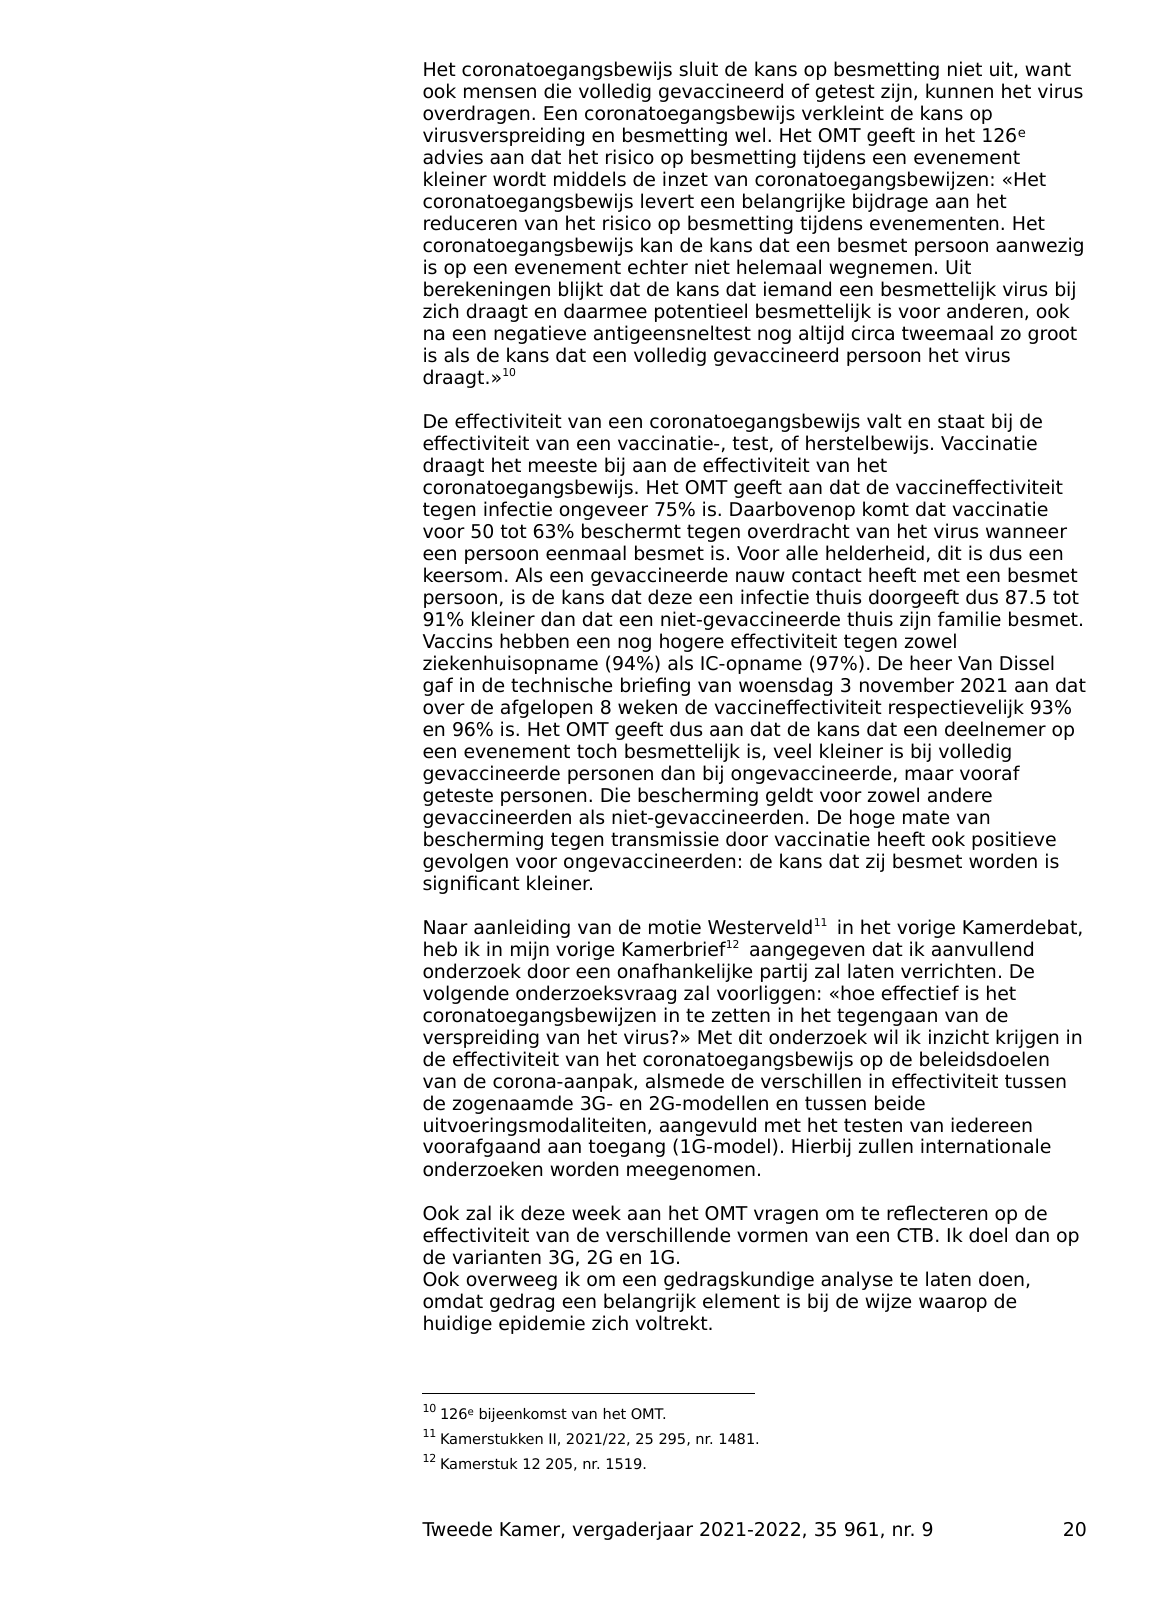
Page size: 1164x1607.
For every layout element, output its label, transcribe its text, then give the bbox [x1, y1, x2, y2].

text Kamerstukken II, 2021/22, 25 295, nr. 1481. [422, 1427, 1087, 1449]
text 126e bijeenkomst van het OMT. [422, 1402, 1087, 1424]
text Naar aanleiding van de motie Westerveld in het vorige Kamerdebat, heb ik in mijn vorige Kamerbrief aangegeven dat ik aanvullend onderzoek door een onafhankelijke partij zal laten verrichten. De volgende onderzoeksvraag zal voorliggen: «hoe effectief is het coronatoegangsbewijzen in te zetten in het tegengaan van de verspreiding van het virus?» Met dit onderzoek wil ik inzicht krijgen in de effectiviteit van het coronatoegangsbewijs op de beleidsdoelen van de corona-aanpak, alsmede de verschillen in effectiviteit tussen de zogenaamde 3G- en 2G-modellen en tussen beide uitvoeringsmodaliteiten, aangevuld met het testen van iedereen voorafgaand aan toegang (1G-model). Hierbij zullen internationale onderzoeken worden meegenomen. [422, 917, 1087, 1180]
text Ook overweeg ik om een gedragskundige analyse te laten doen, omdat gedrag een belangrijk element is bij de wijze waarop de huidige epidemie zich voltrekt. [422, 1268, 1087, 1334]
text De effectiviteit van een coronatoegangsbewijs valt en staat bij de effectiviteit van een vaccinatie-, test, of herstelbewijs. Vaccinatie draagt het meeste bij aan de effectiviteit van het coronatoegangsbewijs. Het OMT geeft aan dat de vaccineffectiviteit tegen infectie ongeveer 75% is. Daarbovenop komt dat vaccinatie voor 50 tot 63% beschermt tegen overdracht van het virus wanneer een persoon eenmaal besmet is. Voor alle helderheid, dit is dus een keersom. Als een gevaccineerde nauw contact heeft met een besmet persoon, is de kans dat deze een infectie thuis doorgeeft dus 87.5 tot 91% kleiner dan dat een niet-gevaccineerde thuis zijn familie besmet. Vaccins hebben een nog hogere effectiviteit tegen zowel ziekenhuisopname (94%) als IC-opname (97%). De heer Van Dissel gaf in de technische briefing van woensdag 3 november 2021 aan dat over de afgelopen 8 weken de vaccineffectiviteit respectievelijk 93% en 96% is. Het OMT geeft dus aan dat de kans dat een deelnemer op een evenement toch besmettelijk is, veel kleiner is bij volledig gevaccineerde personen dan bij ongevaccineerde, maar vooraf geteste personen. Die bescherming geldt voor zowel andere gevaccineerden als niet-gevaccineerden. De hoge mate van bescherming tegen transmissie door vaccinatie heeft ook positieve gevolgen voor ongevaccineerden: de kans dat zij besmet worden is significant kleiner. [422, 411, 1087, 894]
text Ook zal ik deze week aan het OMT vragen om te reflecteren op de effectiviteit van de verschillende vormen van een CTB. Ik doel dan op de varianten 3G, 2G en 1G. [422, 1203, 1087, 1268]
text Het coronatoegangsbewijs sluit de kans op besmetting niet uit, want ook mensen die volledig gevaccineerd of getest zijn, kunnen het virus overdragen. Een coronatoegangsbewijs verkleint de kans op virusverspreiding en besmetting wel. Het OMT geeft in het 126e advies aan dat het risico op besmetting tijdens een evenement kleiner wordt middels de inzet van coronatoegangsbewijzen: «Het coronatoegangsbewijs levert een belangrijke bijdrage aan het reduceren van het risico op besmetting tijdens evenementen. Het coronatoegangsbewijs kan de kans dat een besmet persoon aanwezig is op een evenement echter niet helemaal wegnemen. Uit berekeningen blijkt dat de kans dat iemand een besmettelijk virus bij zich draagt en daarmee potentieel besmettelijk is voor anderen, ook na een negatieve antigeensneltest nog altijd circa tweemaal zo groot is als de kans dat een volledig gevaccineerd persoon het virus draagt.» [422, 59, 1087, 389]
text Kamerstuk 12 205, nr. 1519. [422, 1452, 1087, 1474]
